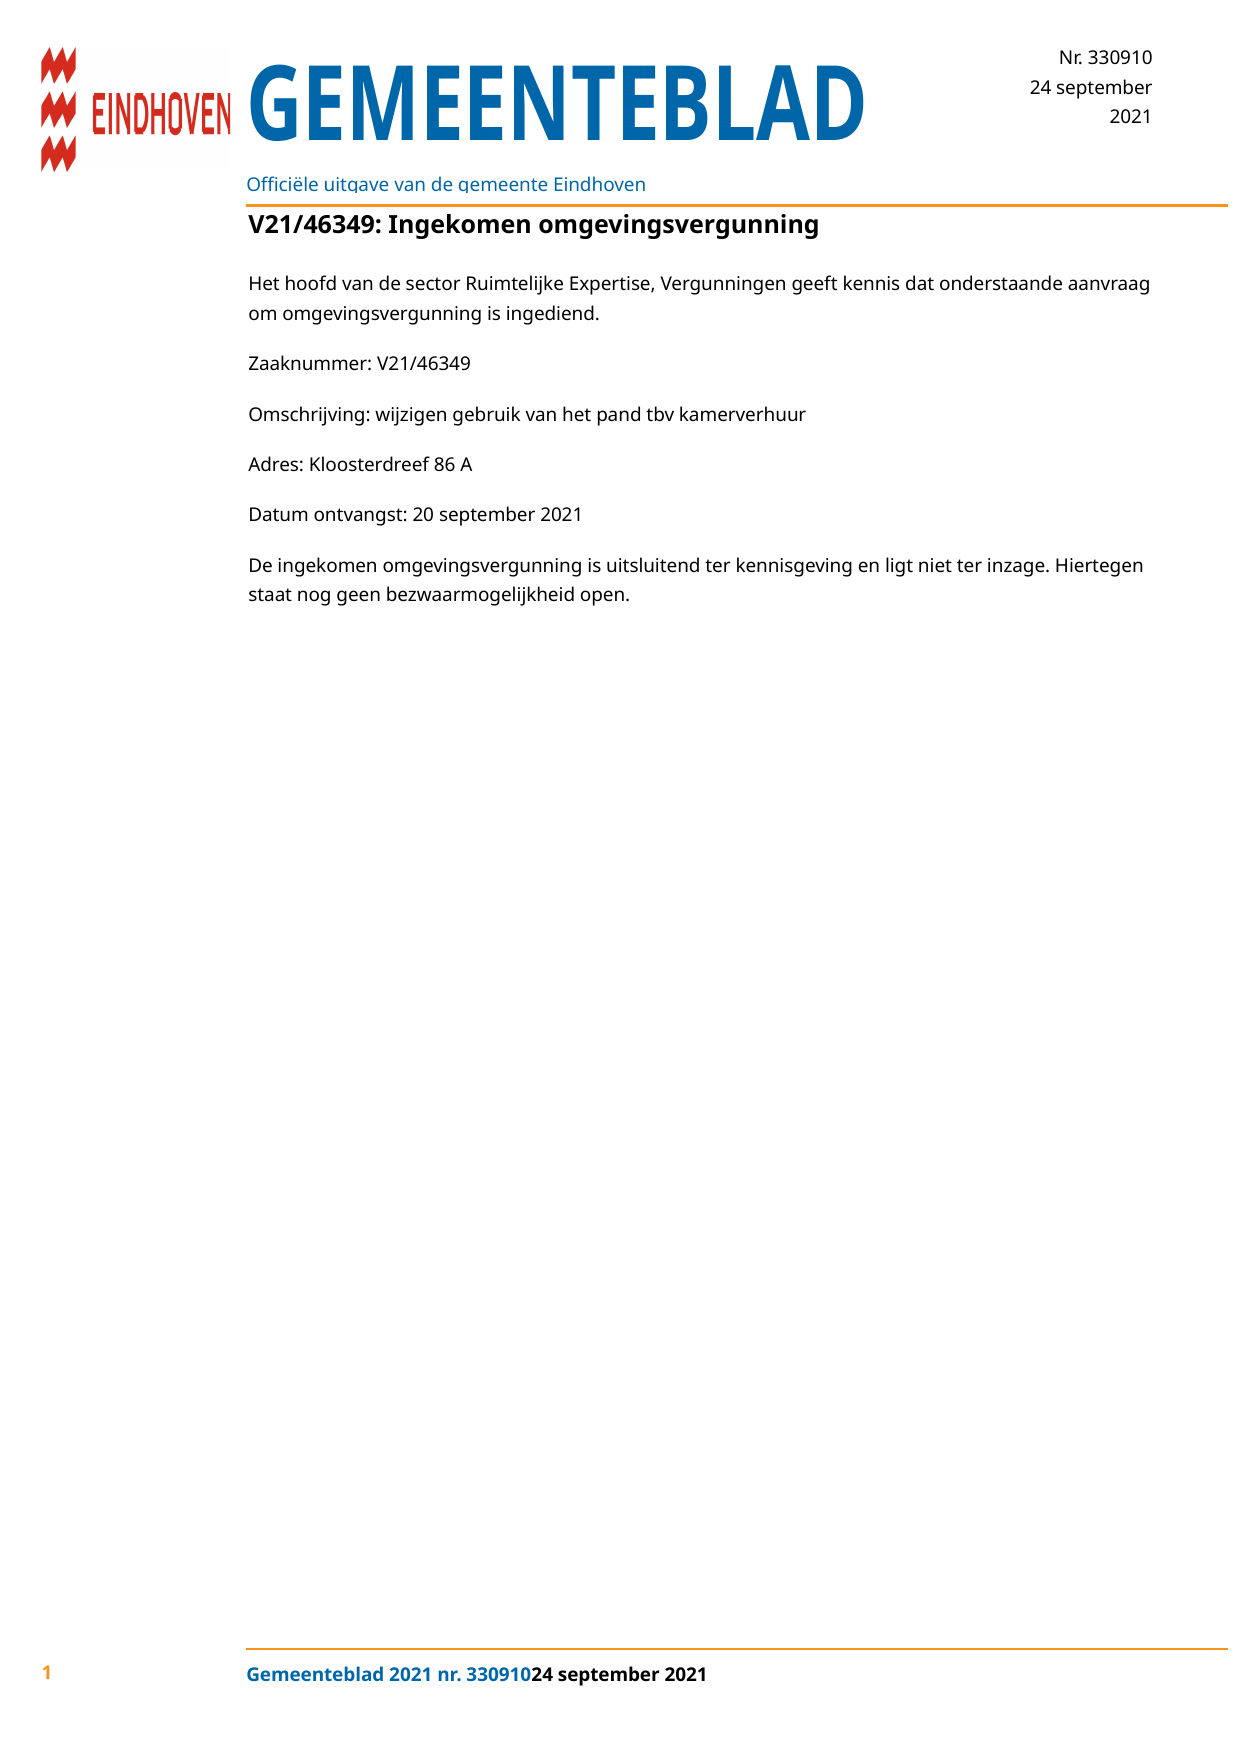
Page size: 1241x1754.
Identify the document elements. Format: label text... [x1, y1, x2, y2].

text Omschrijving: wijzigen gebruik van het pand tbv kamerverhuur [248, 401, 1152, 426]
text Adres: Kloosterdreef 86 A [248, 451, 1152, 477]
text De ingekomen omgevingsvergunning is uitsluitend ter kennisgeving en ligt niet ter inzage. Hiertegen staat nog geen bezwaarmogelijkheid open. [248, 552, 1152, 607]
text Het hoofd van de sector Ruimtelijke Expertise, Vergunningen geeft kennis dat onderstaande aanvraag om omgevingsvergunning is ingediend. [248, 270, 1152, 326]
text Zaaknummer: V21/46349 [248, 350, 1152, 376]
text Datum ontvangst: 20 september 2021 [248, 502, 1152, 527]
text V21/46349: Ingekomen omgevingsvergunning [248, 207, 1152, 241]
picture [41, 47, 231, 172]
